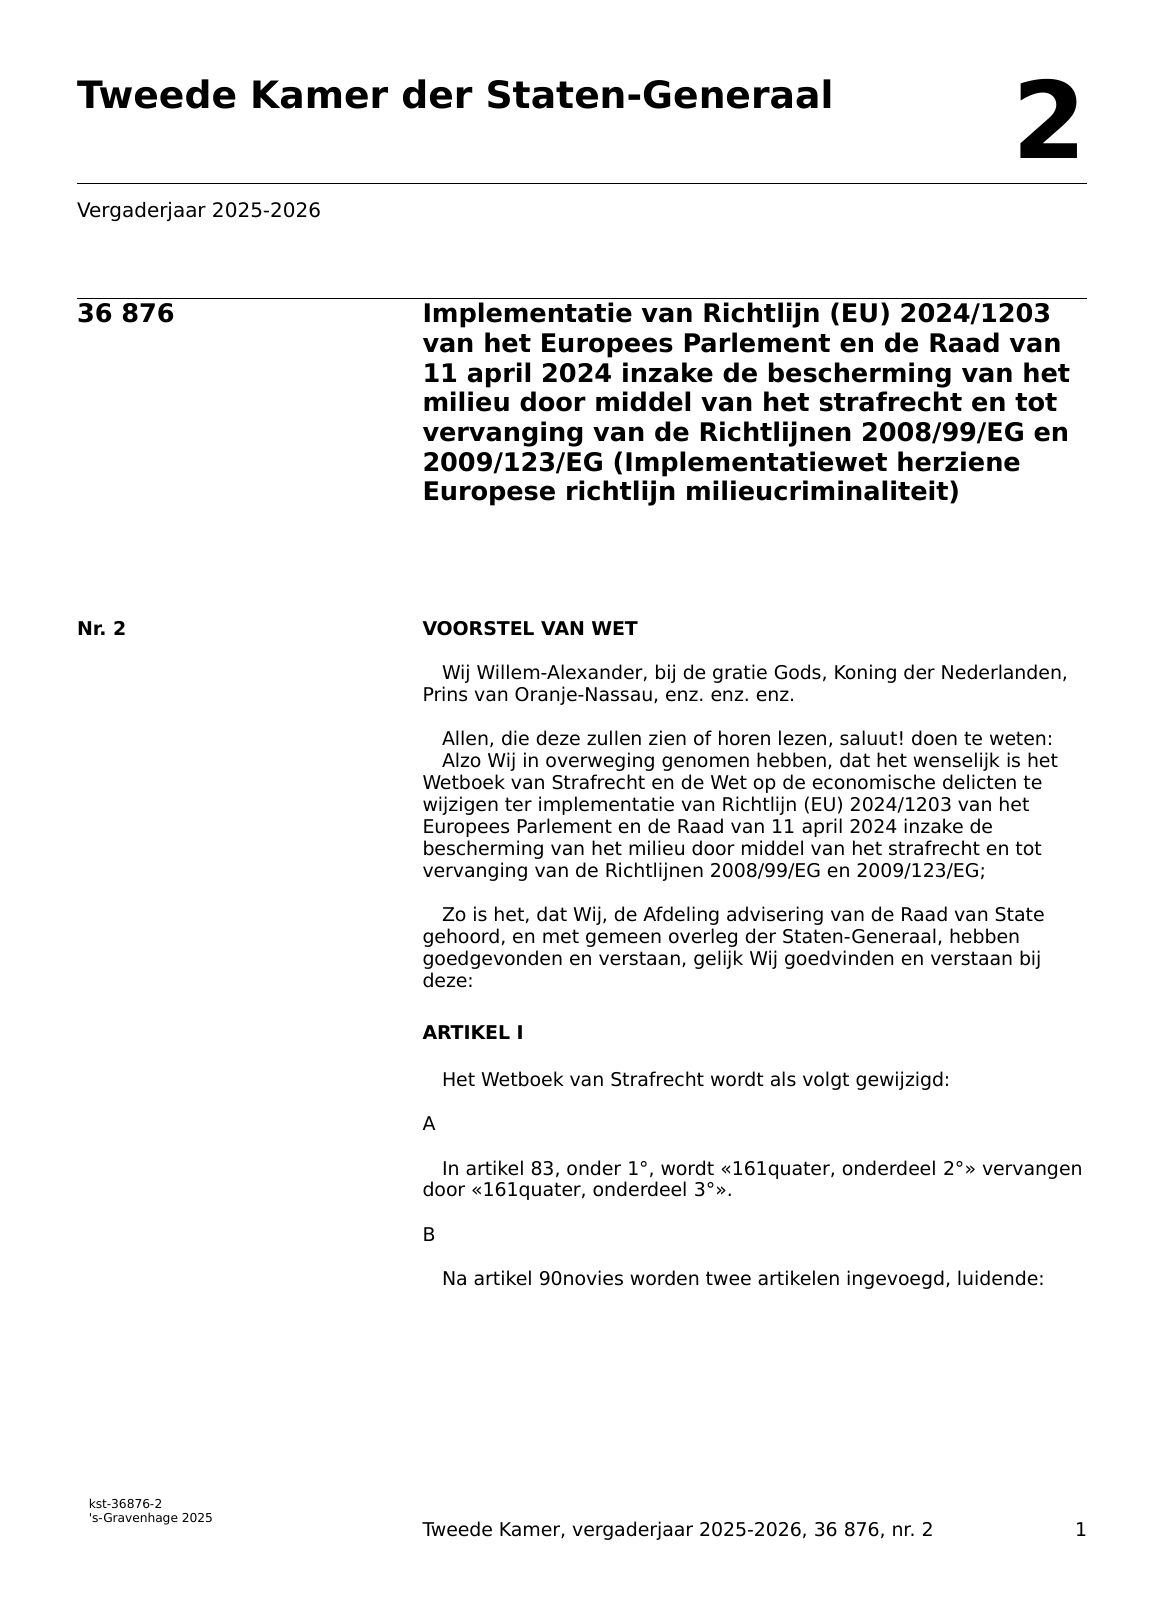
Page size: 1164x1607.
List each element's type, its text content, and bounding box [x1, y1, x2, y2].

text kst-36876-2 [88, 1497, 323, 1511]
text Het Wetboek van Strafrecht wordt als volgt gewijzigd: [422, 1069, 1087, 1091]
text Allen, die deze zullen zien of horen lezen, saluut! doen te weten: [422, 728, 1087, 750]
text Alzo Wij in overweging genomen hebben, dat het wenselijk is het Wetboek van Strafrecht en de Wet op de economische delicten te wijzigen ter implementatie van Richtlijn (EU) 2024/1203 van het Europees Parlement en de Raad van 11 april 2024 inzake de bescherming van het milieu door middel van het strafrecht en tot vervanging van de Richtlijnen 2008/99/EG en 2009/123/EG; [422, 750, 1087, 882]
subtitle 36 876 Implementatie van Richtlijn (EU) 2024/1203 van het Europees Parlement en de Raad van 11 april 2024 inzake de bescherming van het milieu door middel van het strafrecht en tot vervanging van de Richtlijnen 2008/99/EG en 2009/123/EG (Implementatiewet herziene Europese richtlijn milieucriminaliteit) [77, 299, 1087, 507]
text Zo is het, dat Wij, de Afdeling advisering van de Raad van State gehoord, en met gemeen overleg der Staten-Generaal, hebben goedgevonden en verstaan, gelijk Wij goedvinden en verstaan bij deze: [422, 904, 1087, 992]
subtitle Nr. 2 VOORSTEL VAN WET [77, 618, 1087, 640]
text 's-Gravenhage 2025 [88, 1511, 323, 1525]
text A [422, 1113, 1087, 1135]
table_header Tweede Kamer der Staten-Generaal [77, 59, 886, 183]
table_cell Vergaderjaar 2025-2026 [77, 184, 1087, 298]
table_header 2 [886, 59, 1087, 183]
text B [422, 1223, 1087, 1246]
text Wij Willem-Alexander, bij de gratie Gods, Koning der Nederlanden, Prins van Oranje-Nassau, enz. enz. enz. [422, 662, 1087, 706]
text In artikel 83, onder 1°, wordt «161quater, onderdeel 2°» vervangen door «161quater, onderdeel 3°». [422, 1157, 1087, 1201]
subtitle ARTIKEL I [422, 1022, 1087, 1044]
text Na artikel 90novies worden twee artikelen ingevoegd, luidende: [422, 1268, 1087, 1290]
